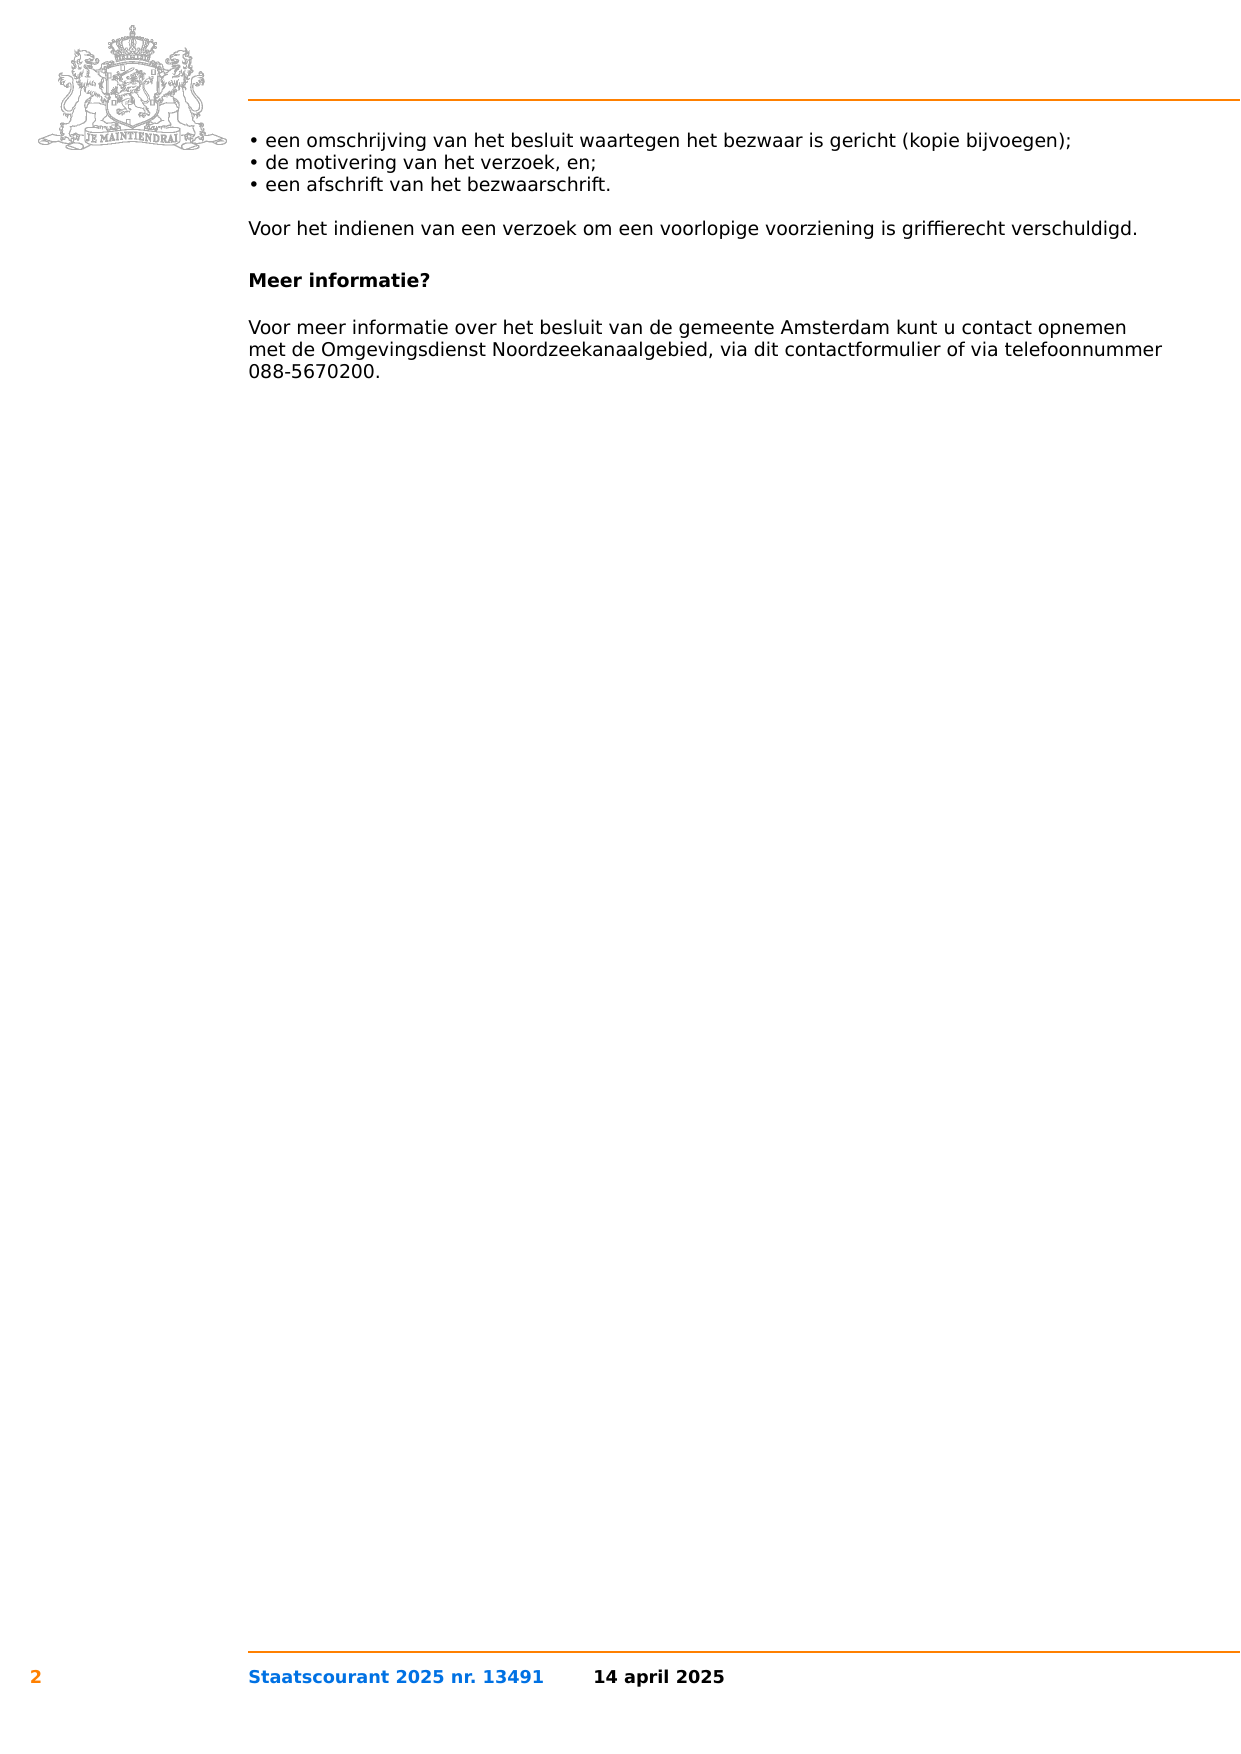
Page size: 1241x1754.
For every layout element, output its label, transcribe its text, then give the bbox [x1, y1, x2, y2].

text Voor het indienen van een verzoek om een voorlopige voorziening is griffierecht verschuldigd. [248, 218, 1163, 240]
picture [38, 25, 227, 150]
text • de motivering van het verzoek, en; [248, 152, 1163, 174]
text • een omschrijving van het besluit waartegen het bezwaar is gericht (kopie bijvoegen); [248, 130, 1163, 152]
text Voor meer informatie over het besluit van de gemeente Amsterdam kunt u contact opnemen met de Omgevingsdienst Noordzeekanaalgebied, via dit contactformulier of via telefoonnummer 088-5670200. [248, 317, 1163, 383]
text • een afschrift van het bezwaarschrift. [248, 174, 1163, 196]
subtitle Meer informatie? [248, 270, 1163, 292]
